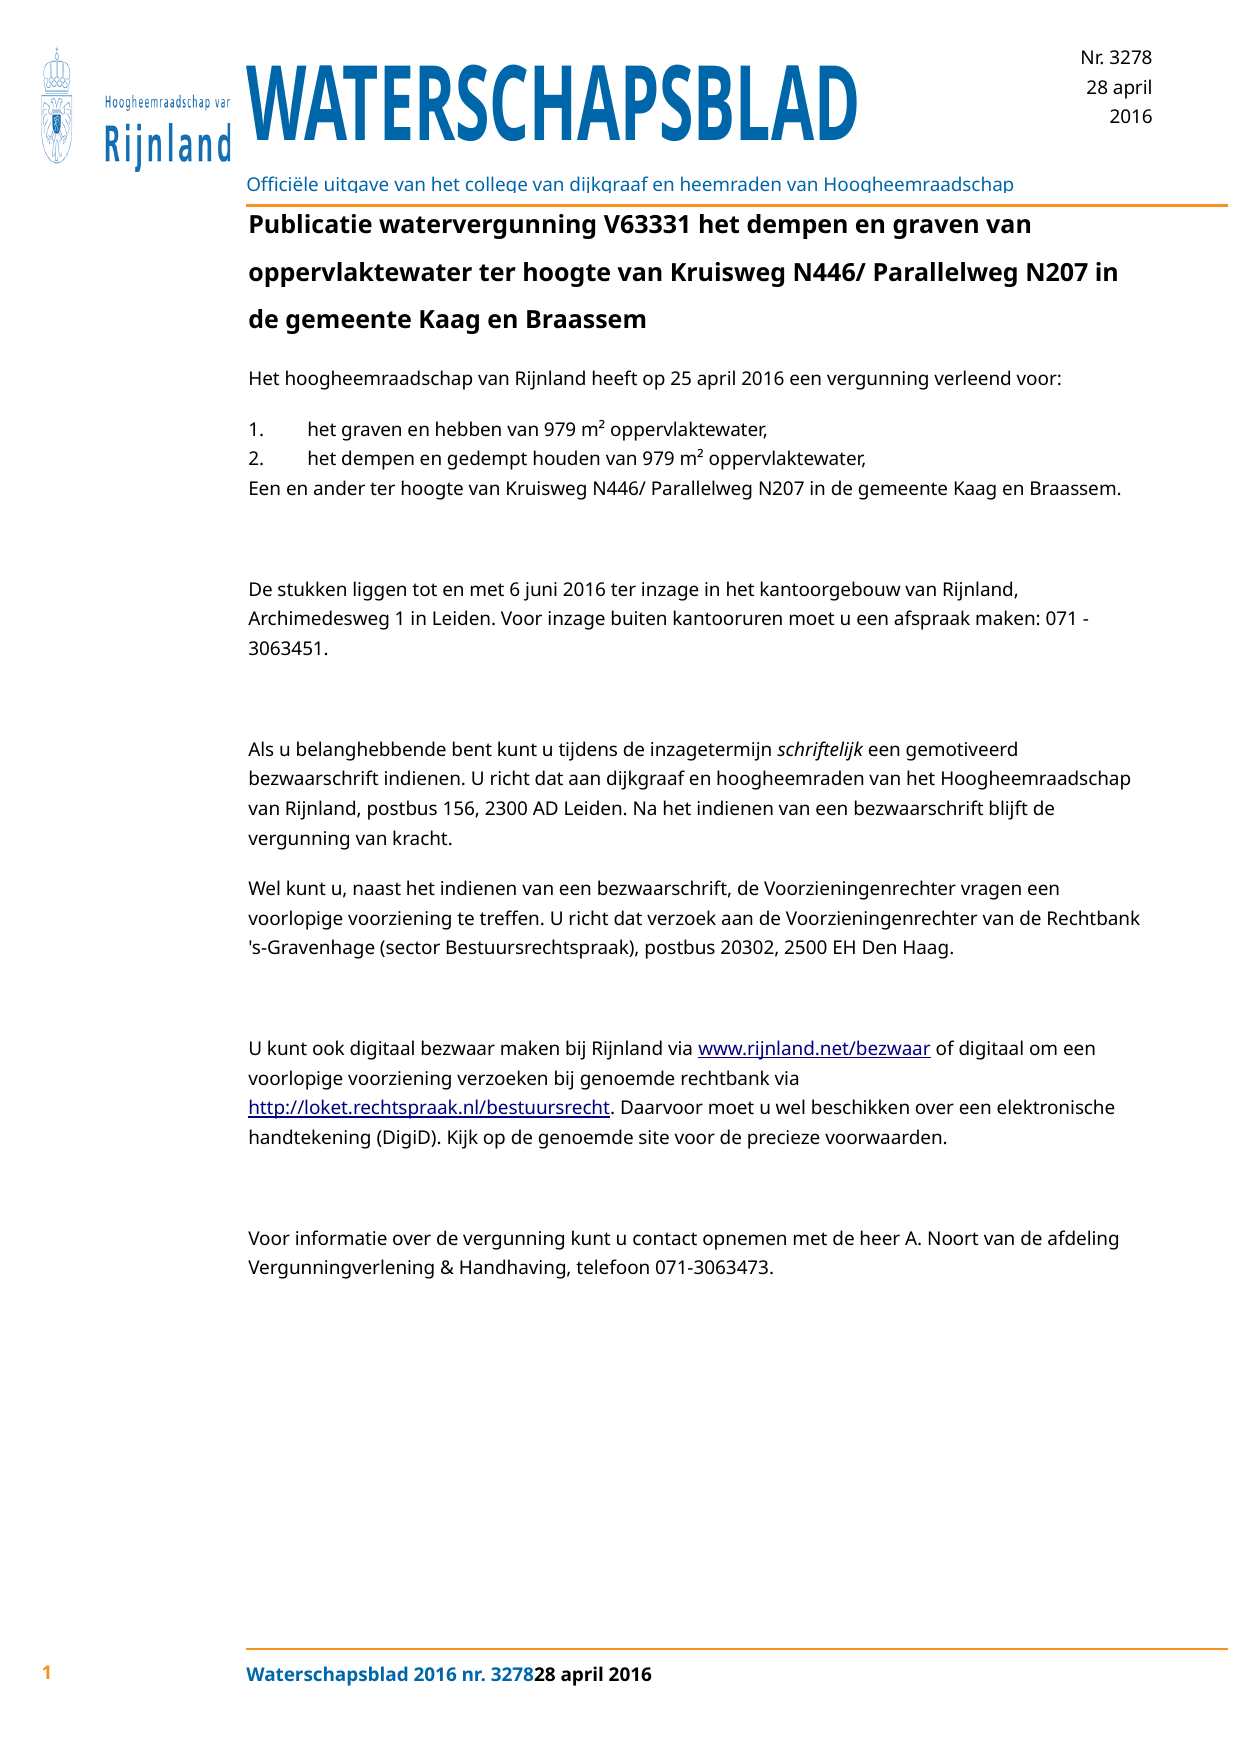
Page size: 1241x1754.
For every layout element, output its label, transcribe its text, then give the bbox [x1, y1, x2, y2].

text Het hoogheemraadschap van Rijnland heeft op 25 april 2016 een vergunning verleend voor: [248, 366, 1152, 391]
text Voor informatie over de vergunning kunt u contact opnemen met de heer A. Noort van de afdeling Vergunningverlening & Handhaving, telefoon 071-3063473. [248, 1225, 1152, 1280]
picture [41, 47, 231, 172]
list het graven en hebben van 979 m² oppervlaktewater, [248, 416, 1152, 442]
text Een en ander ter hoogte van Kruisweg N446/ Parallelweg N207 in de gemeente Kaag en Braassem. [248, 475, 1152, 501]
text Publicatie watervergunning V63331 het dempen en graven van oppervlaktewater ter hoogte van Kruisweg N446/ Parallelweg N207 in de gemeente Kaag en Braassem [248, 207, 1152, 336]
text Wel kunt u, naast het indienen van een bezwaarschrift, de Voorzieningenrechter vragen een voorlopige voorziening te treffen. U richt dat verzoek aan de Voorzieningenrechter van de Rechtbank 's-Gravenhage (sector Bestuursrechtspraak), postbus 20302, 2500 EH Den Haag. [248, 875, 1152, 960]
text De stukken liggen tot en met 6 juni 2016 ter inzage in het kantoorgebouw van Rijnland, Archimedesweg 1 in Leiden. Voor inzage buiten kantooruren moet u een afspraak maken: 071 - 3063451. [248, 576, 1152, 661]
list het dempen en gedempt houden van 979 m² oppervlaktewater, [248, 446, 1152, 471]
text Als u belanghebbende bent kunt u tijdens de inzagetermijn schriftelijk een gemotiveerd bezwaarschrift indienen. U richt dat aan dijkgraaf en hoogheemraden van het Hoogheemraadschap van Rijnland, postbus 156, 2300 AD Leiden. Na het indienen van een bezwaarschrift blijft de vergunning van kracht. [248, 736, 1152, 850]
text U kunt ook digitaal bezwaar maken bij Rijnland via www.rijnland.net/bezwaar of digitaal om een voorlopige voorziening verzoeken bij genoemde rechtbank via http://loket.rechtspraak.nl/bestuursrecht. Daarvoor moet u wel beschikken over een elektronische handtekening (DigiD). Kijk op de genoemde site voor de precieze voorwaarden. [248, 1035, 1152, 1149]
